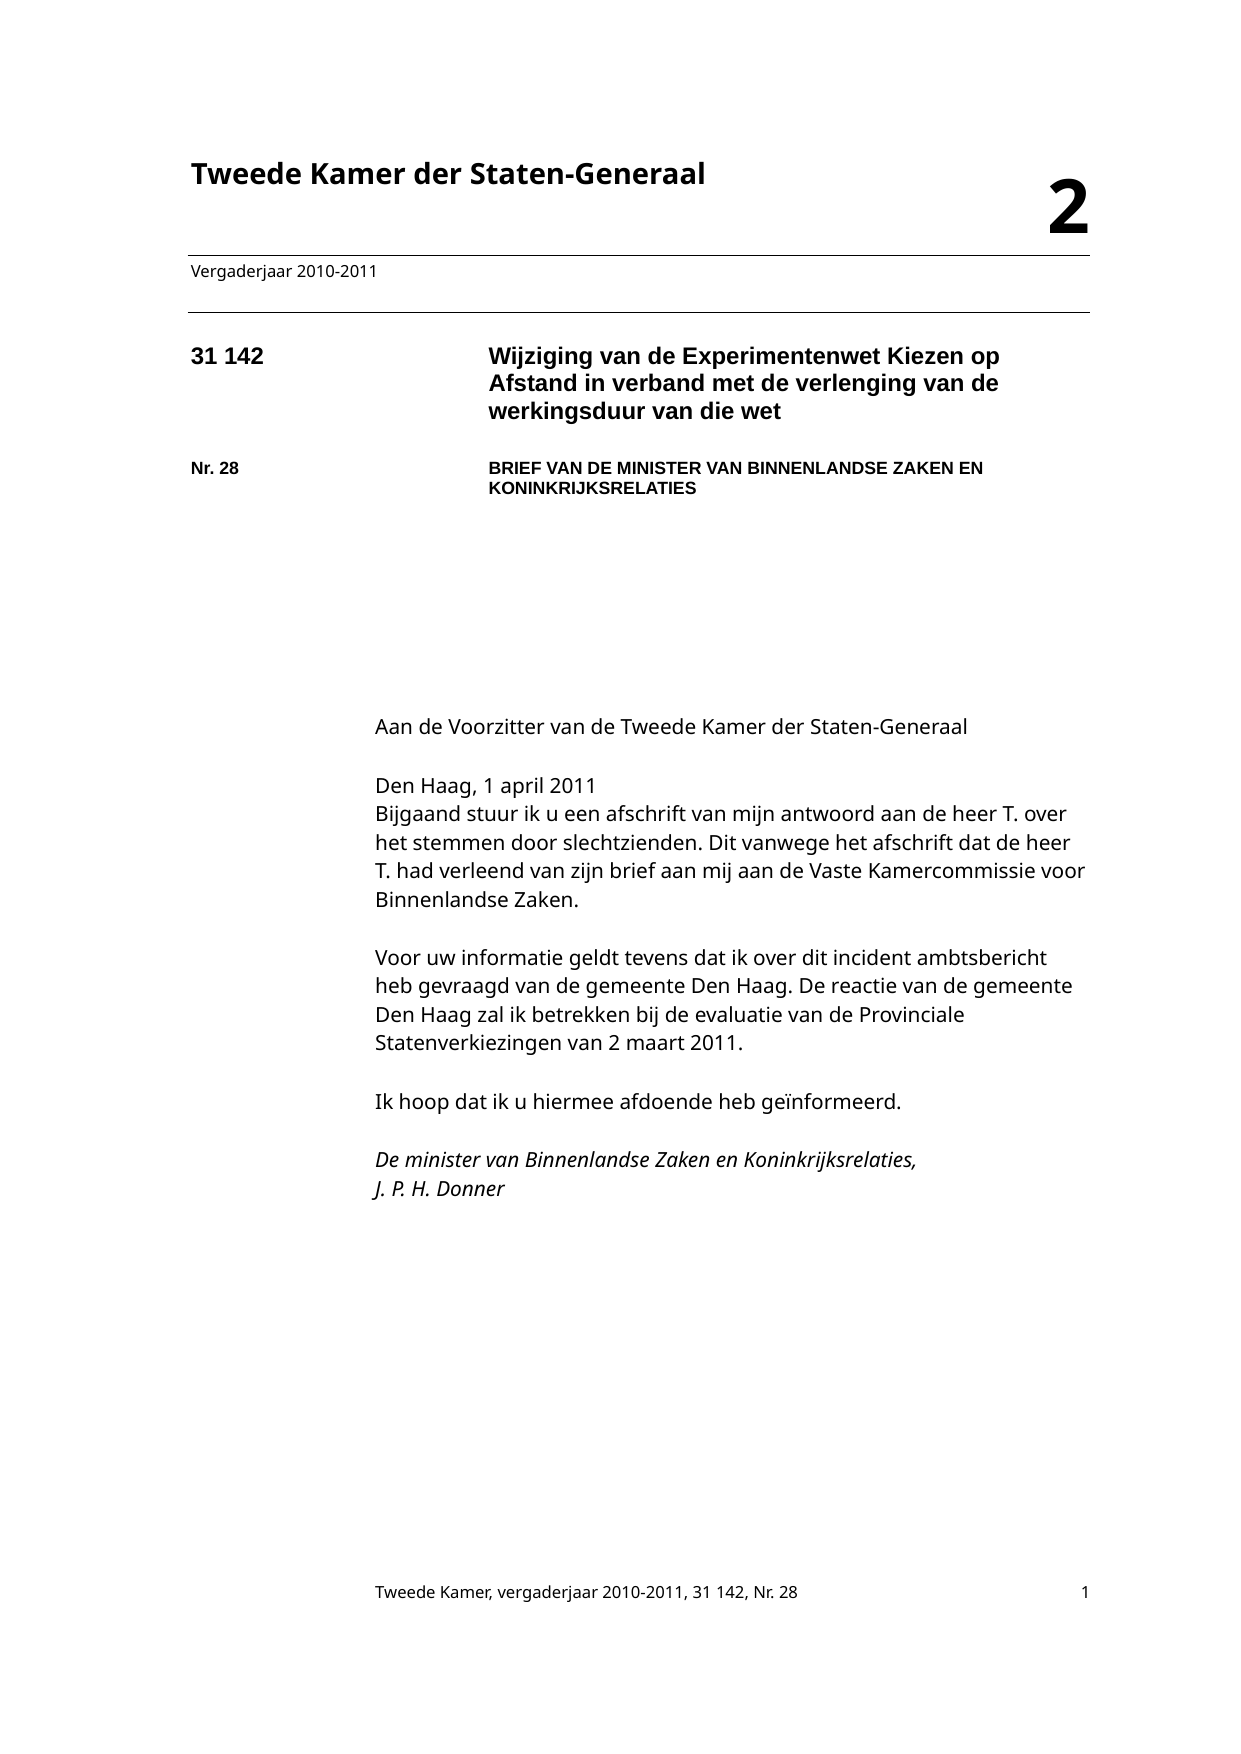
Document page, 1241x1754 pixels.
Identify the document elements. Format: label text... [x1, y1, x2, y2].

text J. P. H. Donner [375, 1174, 1090, 1202]
table_cell 31 142 [188, 339, 485, 454]
table_cell Nr. 28 [188, 455, 485, 594]
table_cell [485, 313, 1090, 339]
table_cell BRIEF VAN DE MINISTER VAN BINNENLANDSE ZAKEN EN KONINKRIJKSRELATIES [485, 455, 1090, 594]
text Bijgaand stuur ik u een afschrift van mijn antwoord aan de heer T. over het stemmen door slechtzienden. Dit vanwege het afschrift dat de heer T. had verleend van zijn brief aan mij aan de Vaste Kamercommissie voor Binnenlandse Zaken. [375, 799, 1090, 913]
table_cell [188, 313, 485, 339]
text Aan de Voorzitter van de Tweede Kamer der Staten-Generaal [375, 712, 1090, 741]
table_cell Vergaderjaar 2010-2011 [188, 256, 485, 312]
table_cell [485, 256, 1090, 312]
table_header 2 [910, 150, 1090, 255]
table_cell Wijziging van de Experimentenwet Kiezen op Afstand in verband met de verlenging van de werkingsduur van die wet [485, 339, 1090, 454]
text Den Haag, 1 april 2011 [375, 771, 1090, 799]
text De minister van Binnenlandse Zaken en Koninkrijksrelaties, [375, 1145, 1090, 1174]
text Voor uw informatie geldt tevens dat ik over dit incident ambtsbericht heb gevraagd van de gemeente Den Haag. De reactie van de gemeente Den Haag zal ik betrekken bij de evaluatie van de Provinciale Statenverkiezingen van 2 maart 2011. [375, 943, 1090, 1057]
text Ik hoop dat ik u hiermee afdoende heb geïnformeerd. [375, 1087, 1090, 1115]
table_header Tweede Kamer der Staten-Generaal [188, 150, 909, 255]
